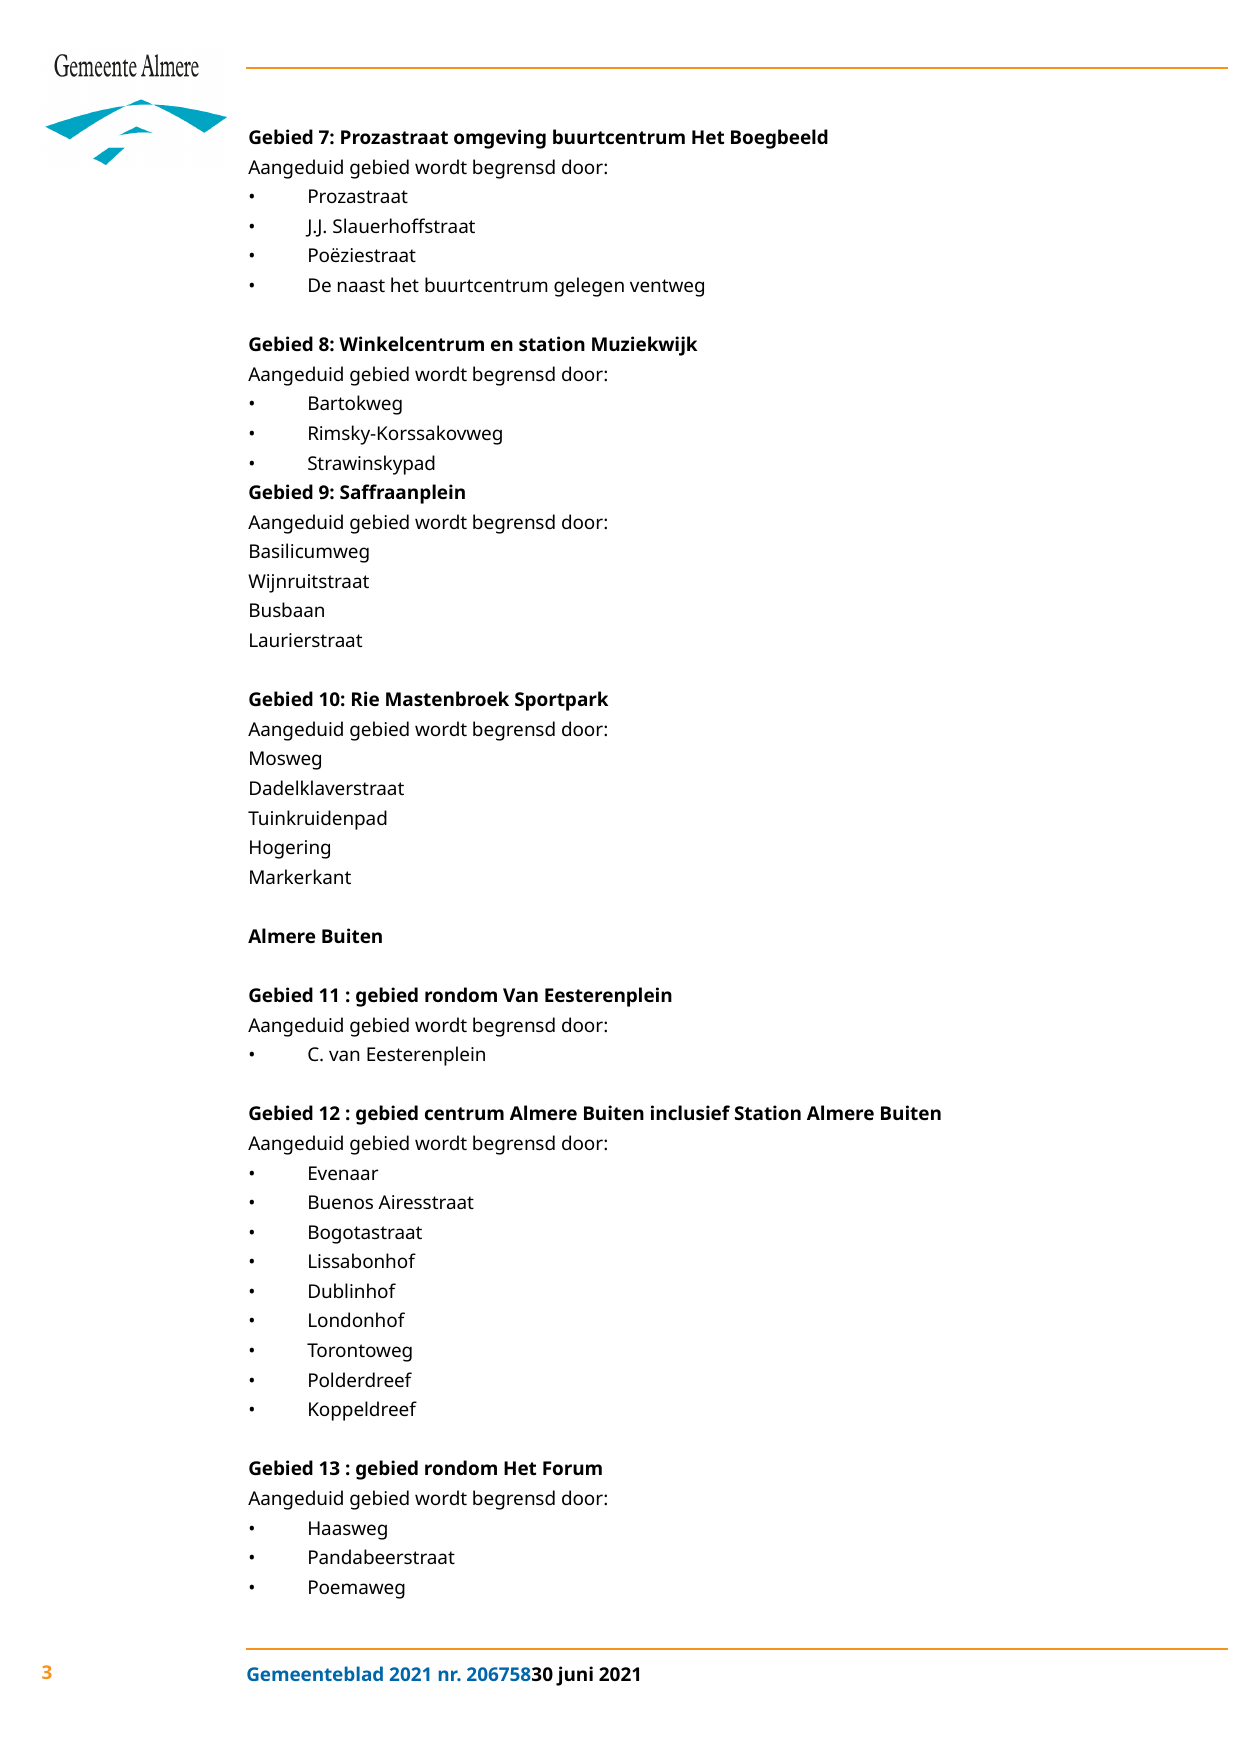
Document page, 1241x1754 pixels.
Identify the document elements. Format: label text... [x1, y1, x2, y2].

list Poëziestraat [248, 243, 1152, 268]
text Aangeduid gebied wordt begrensd door: [248, 154, 1152, 180]
list Rimsky-Korssakovweg [248, 420, 1152, 446]
text Aangeduid gebied wordt begrensd door: [248, 509, 1152, 535]
text Mosweg [248, 746, 1152, 771]
text Hogering [248, 834, 1152, 860]
list J.J. Slauerhoffstraat [248, 213, 1152, 239]
text Aangeduid gebied wordt begrensd door: [248, 716, 1152, 742]
text Gebied 10: Rie Mastenbroek Sportpark [248, 686, 1152, 712]
list Bogotastraat [248, 1219, 1152, 1245]
text Almere Buiten [248, 923, 1152, 949]
list Prozastraat [248, 183, 1152, 209]
text Gebied 7: Prozastraat omgeving buurtcentrum Het Boegbeeld [248, 124, 1152, 150]
text Gebied 8: Winkelcentrum en station Muziekwijk [248, 331, 1152, 357]
text Laurierstraat [248, 627, 1152, 653]
list Pandabeerstraat [248, 1544, 1152, 1570]
list Koppeldreef [248, 1396, 1152, 1422]
text Gebied 11 : gebied rondom Van Eesterenplein [248, 982, 1152, 1008]
list Lissabonhof [248, 1248, 1152, 1274]
text Aangeduid gebied wordt begrensd door: [248, 1485, 1152, 1511]
list De naast het buurtcentrum gelegen ventweg [248, 272, 1152, 298]
list Evenaar [248, 1160, 1152, 1186]
list C. van Eesterenplein [248, 1041, 1152, 1067]
list Buenos Airesstraat [248, 1189, 1152, 1215]
list Londonhof [248, 1308, 1152, 1333]
text Aangeduid gebied wordt begrensd door: [248, 1130, 1152, 1156]
list Polderdreef [248, 1367, 1152, 1393]
text Wijnruitstraat [248, 568, 1152, 594]
text Busbaan [248, 598, 1152, 623]
text Gebied 13 : gebied rondom Het Forum [248, 1456, 1152, 1481]
text Gebied 12 : gebied centrum Almere Buiten inclusief Station Almere Buiten [248, 1101, 1152, 1126]
text Gebied 9: Saffraanplein [248, 479, 1152, 505]
text Dadelklaverstraat [248, 775, 1152, 801]
list Haasweg [248, 1515, 1152, 1541]
list Bartokweg [248, 391, 1152, 416]
text Tuinkruidenpad [248, 805, 1152, 831]
list Poemaweg [248, 1574, 1152, 1600]
text Aangeduid gebied wordt begrensd door: [248, 1012, 1152, 1038]
text Basilicumweg [248, 538, 1152, 564]
picture [41, 47, 231, 172]
list Torontoweg [248, 1337, 1152, 1363]
text Markerkant [248, 864, 1152, 890]
text Aangeduid gebied wordt begrensd door: [248, 361, 1152, 387]
list Dublinhof [248, 1278, 1152, 1304]
list Strawinskypad [248, 450, 1152, 476]
